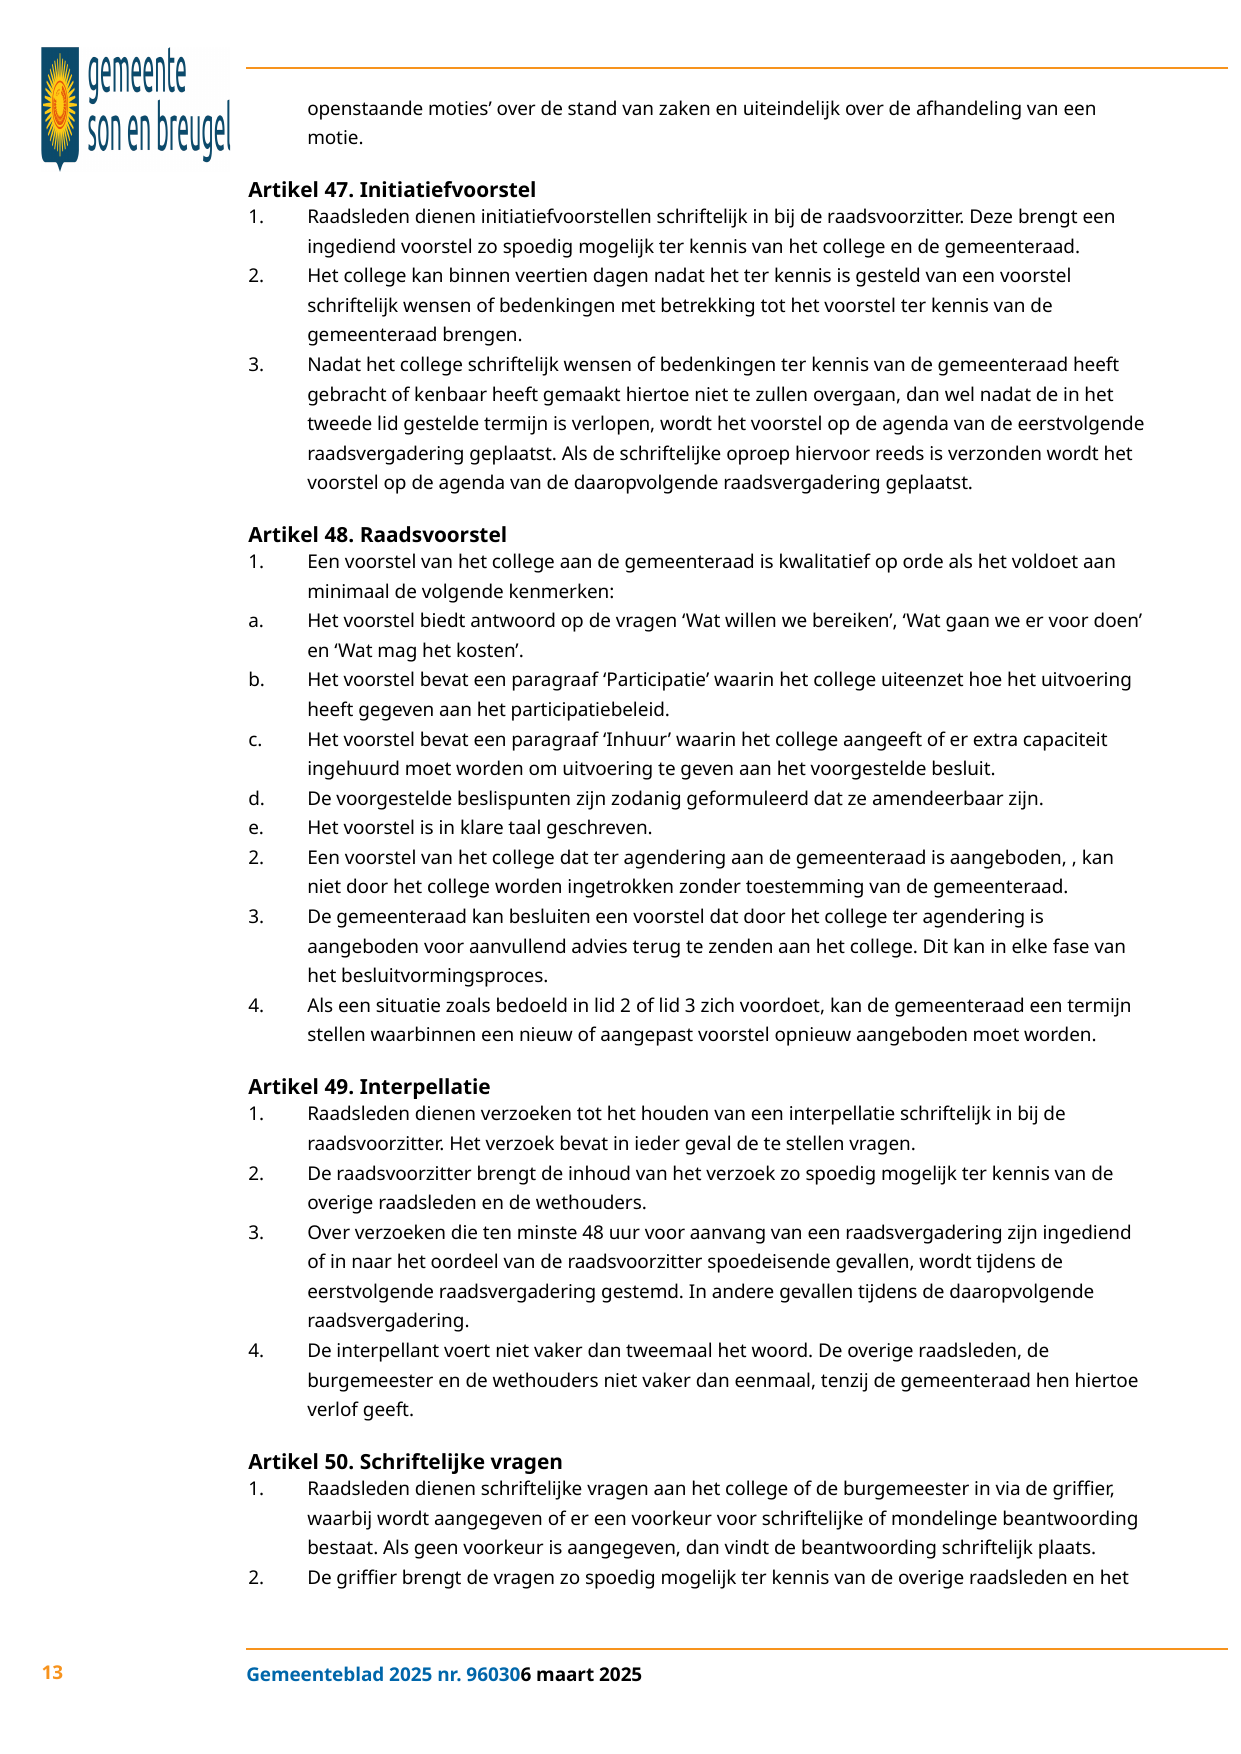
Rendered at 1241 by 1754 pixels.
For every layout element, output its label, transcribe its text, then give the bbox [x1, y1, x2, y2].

list Het voorstel biedt antwoord op de vragen ‘Wat willen we bereiken’, ‘Wat gaan we er voor doen’ en ‘Wat mag het kosten’. [248, 607, 1152, 663]
text Artikel 49. Interpellatie [248, 1072, 1152, 1101]
list Het voorstel is in klare taal geschreven. [248, 814, 1152, 840]
list Over verzoeken die ten minste 48 uur voor aanvang van een raadsvergadering zijn ingediend of in naar het oordeel van de raadsvoorzitter spoedeisende gevallen, wordt tijdens de eerstvolgende raadsvergadering gestemd. In andere gevallen tijdens de daaropvolgende raadsvergadering. [248, 1219, 1152, 1333]
list De voorgestelde beslispunten zijn zodanig geformuleerd dat ze amendeerbaar zijn. [248, 785, 1152, 811]
list Het voorstel bevat een paragraaf ‘Inhuur’ waarin het college aangeeft of er extra capaciteit ingehuurd moet worden om uitvoering te geven aan het voorgestelde besluit. [248, 726, 1152, 781]
text Artikel 47. Initiatiefvoorstel [248, 175, 1152, 203]
list Als een situatie zoals bedoeld in lid 2 of lid 3 zich voordoet, kan de gemeenteraad een termijn stellen waarbinnen een nieuw of aangepast voorstel opnieuw aangeboden moet worden. [248, 992, 1152, 1047]
list De gemeenteraad kan besluiten een voorstel dat door het college ter agendering is aangeboden voor aanvullend advies terug te zenden aan het college. Dit kan in elke fase van het besluitvormingsproces. [248, 903, 1152, 988]
list De raadsvoorzitter brengt de inhoud van het verzoek zo spoedig mogelijk ter kennis van de overige raadsleden en de wethouders. [248, 1160, 1152, 1215]
list Een voorstel van het college aan de gemeenteraad is kwalitatief op orde als het voldoet aan minimaal de volgende kenmerken: [248, 548, 1152, 604]
picture [41, 47, 231, 172]
list Het college kan binnen veertien dagen nadat het ter kennis is gesteld van een voorstel schriftelijk wensen of bedenkingen met betrekking tot het voorstel ter kennis van de gemeenteraad brengen. [248, 262, 1152, 347]
list De interpellant voert niet vaker dan tweemaal het woord. De overige raadsleden, de burgemeester en de wethouders niet vaker dan eenmaal, tenzij de gemeenteraad hen hiertoe verlof geeft. [248, 1337, 1152, 1422]
list Raadsleden dienen initiatiefvoorstellen schriftelijk in bij de raadsvoorzitter. Deze brengt een ingediend voorstel zo spoedig mogelijk ter kennis van het college en de gemeenteraad. [248, 203, 1152, 258]
list Het voorstel bevat een paragraaf ‘Participatie’ waarin het college uiteenzet hoe het uitvoering heeft gegeven aan het participatiebeleid. [248, 667, 1152, 722]
list Raadsleden dienen verzoeken tot het houden van een interpellatie schriftelijk in bij de raadsvoorzitter. Het verzoek bevat in ieder geval de te stellen vragen. [248, 1101, 1152, 1156]
list Nadat het college schriftelijk wensen of bedenkingen ter kennis van de gemeenteraad heeft gebracht of kenbaar heeft gemaakt hiertoe niet te zullen overgaan, dan wel nadat de in het tweede lid gestelde termijn is verlopen, wordt het voorstel op de agenda van de eerstvolgende raadsvergadering geplaatst. Als de schriftelijke oproep hiervoor reeds is verzonden wordt het voorstel op de agenda van de daaropvolgende raadsvergadering geplaatst. [248, 351, 1152, 495]
list Een voorstel van het college dat ter agendering aan de gemeenteraad is aangeboden, , kan niet door het college worden ingetrokken zonder toestemming van de gemeenteraad. [248, 844, 1152, 899]
list De griffier brengt de vragen zo spoedig mogelijk ter kennis van de overige raadsleden en het [248, 1564, 1152, 1590]
list Raadsleden dienen schriftelijke vragen aan het college of de burgemeester in via de griffier, waarbij wordt aangegeven of er een voorkeur voor schriftelijke of mondelinge beantwoording bestaat. Als geen voorkeur is aangegeven, dan vindt de beantwoording schriftelijk plaats. [248, 1475, 1152, 1560]
text Artikel 50. Schriftelijke vragen [248, 1447, 1152, 1475]
list openstaande moties’ over de stand van zaken en uiteindelijk over de afhandeling van een motie. [248, 95, 1152, 150]
text Artikel 48. Raadsvoorstel [248, 520, 1152, 548]
